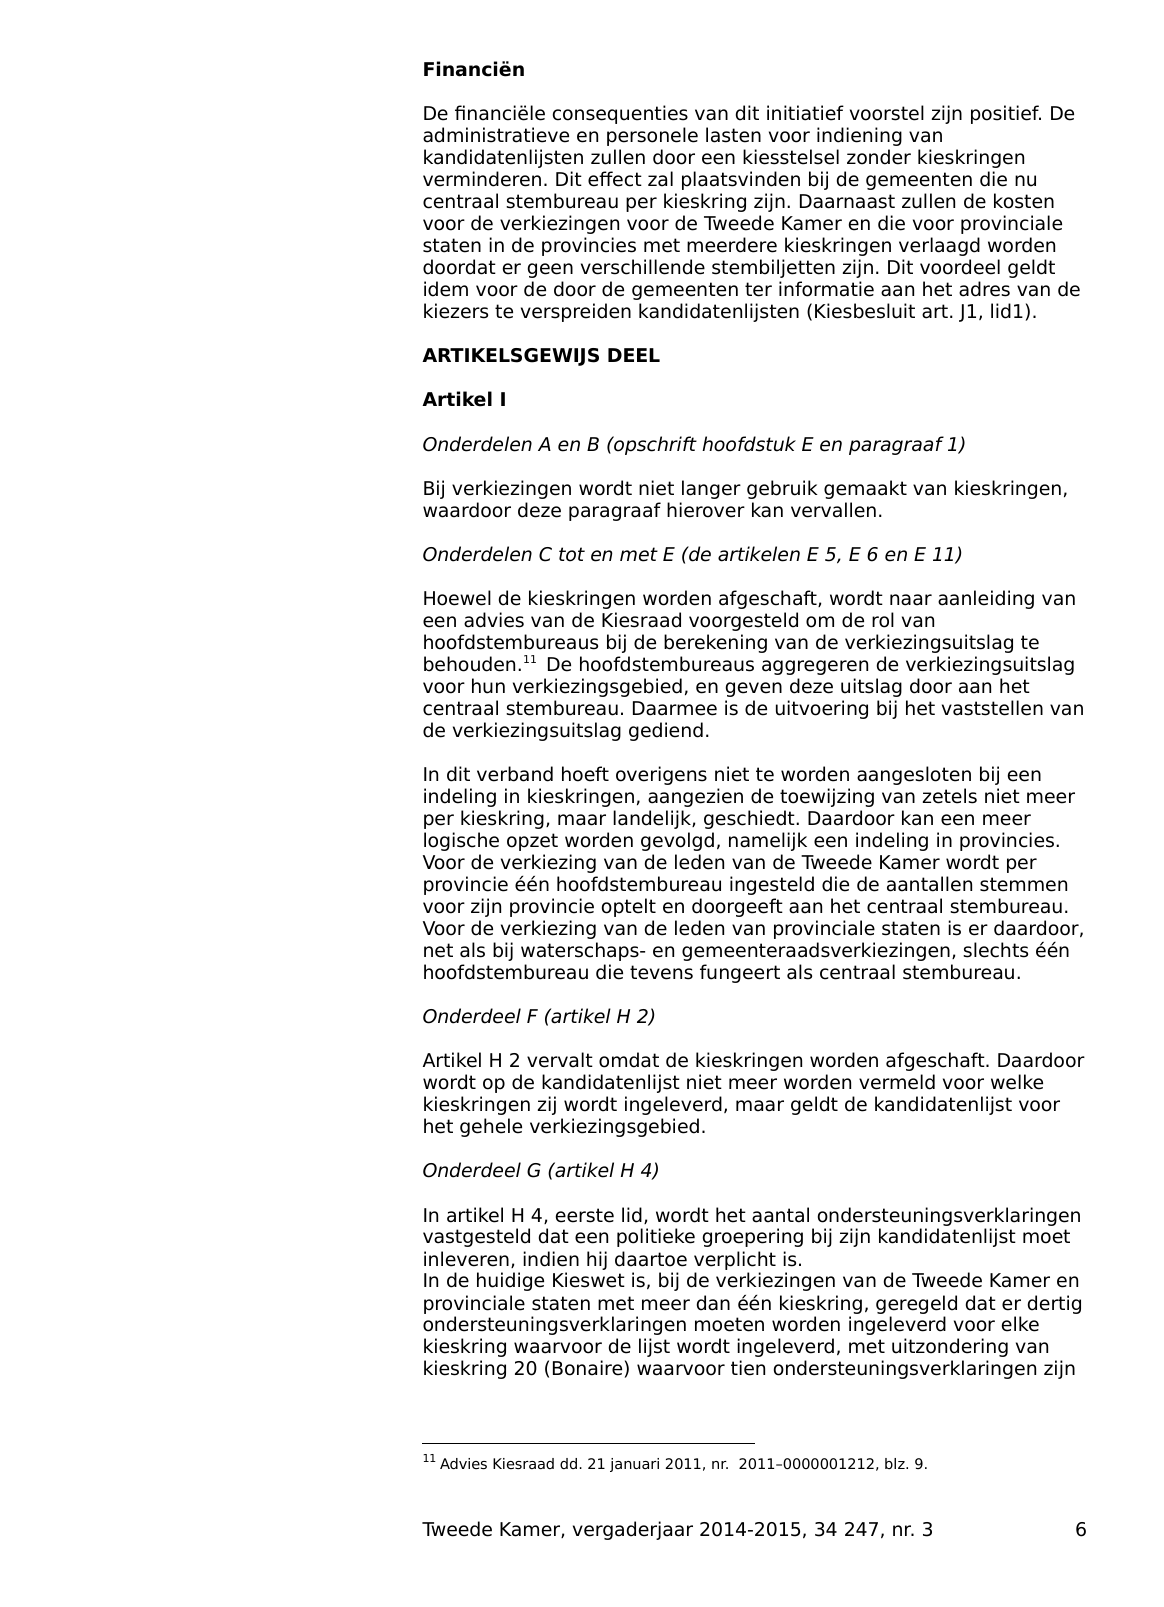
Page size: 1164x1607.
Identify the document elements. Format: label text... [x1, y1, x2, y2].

text De financiële consequenties van dit initiatief voorstel zijn positief. De administratieve en personele lasten voor indiening van kandidatenlijsten zullen door een kiesstelsel zonder kieskringen verminderen. Dit effect zal plaatsvinden bij de gemeenten die nu centraal stembureau per kieskring zijn. Daarnaast zullen de kosten voor de verkiezingen voor de Tweede Kamer en die voor provinciale staten in de provincies met meerdere kieskringen verlaagd worden doordat er geen verschillende stembiljetten zijn. Dit voordeel geldt idem voor de door de gemeenten ter informatie aan het adres van de kiezers te verspreiden kandidatenlijsten (Kiesbesluit art. J1, lid1). [422, 103, 1087, 323]
subtitle Onderdeel G (artikel H 4) [422, 1160, 1087, 1182]
subtitle Onderdelen A en B (opschrift hoofdstuk E en paragraaf 1) [422, 433, 1087, 456]
subtitle Onderdelen C tot en met E (de artikelen E 5, E 6 en E 11) [422, 544, 1087, 566]
text In artikel H 4, eerste lid, wordt het aantal ondersteuningsverklaringen vastgesteld dat een politieke groepering bij zijn kandidatenlijst moet inleveren, indien hij daartoe verplicht is. [422, 1204, 1087, 1270]
text Bij verkiezingen wordt niet langer gebruik gemaakt van kieskringen, waardoor deze paragraaf hierover kan vervallen. [422, 478, 1087, 522]
subtitle Financiën [422, 59, 1087, 81]
subtitle ARTIKELSGEWIJS DEEL [422, 345, 1087, 367]
text Hoewel de kieskringen worden afgeschaft, wordt naar aanleiding van een advies van de Kiesraad voorgesteld om de rol van hoofdstembureaus bij de berekening van de verkiezingsuitslag te behouden. De hoofdstembureaus aggregeren de verkiezingsuitslag voor hun verkiezingsgebied, en geven deze uitslag door aan het centraal stembureau. Daarmee is de uitvoering bij het vaststellen van de verkiezingsuitslag gediend. [422, 588, 1087, 742]
text Advies Kiesraad dd. 21 januari 2011, nr. 2011–0000001212, blz. 9. [422, 1452, 1087, 1474]
text In dit verband hoeft overigens niet te worden aangesloten bij een indeling in kieskringen, aangezien de toewijzing van zetels niet meer per kieskring, maar landelijk, geschiedt. Daardoor kan een meer logische opzet worden gevolgd, namelijk een indeling in provincies. Voor de verkiezing van de leden van de Tweede Kamer wordt per provincie één hoofdstembureau ingesteld die de aantallen stemmen voor zijn provincie optelt en doorgeeft aan het centraal stembureau. Voor de verkiezing van de leden van provinciale staten is er daardoor, net als bij waterschaps- en gemeenteraadsverkiezingen, slechts één hoofdstembureau die tevens fungeert als centraal stembureau. [422, 764, 1087, 984]
subtitle Onderdeel F (artikel H 2) [422, 1006, 1087, 1028]
subtitle Artikel I [422, 389, 1087, 411]
text In de huidige Kieswet is, bij de verkiezingen van de Tweede Kamer en provinciale staten met meer dan één kieskring, geregeld dat er dertig ondersteuningsverklaringen moeten worden ingeleverd voor elke kieskring waarvoor de lijst wordt ingeleverd, met uitzondering van kieskring 20 (Bonaire) waarvoor tien ondersteuningsverklaringen zijn [422, 1270, 1087, 1380]
text Artikel H 2 vervalt omdat de kieskringen worden afgeschaft. Daardoor wordt op de kandidatenlijst niet meer worden vermeld voor welke kieskringen zij wordt ingeleverd, maar geldt de kandidatenlijst voor het gehele verkiezingsgebied. [422, 1050, 1087, 1138]
